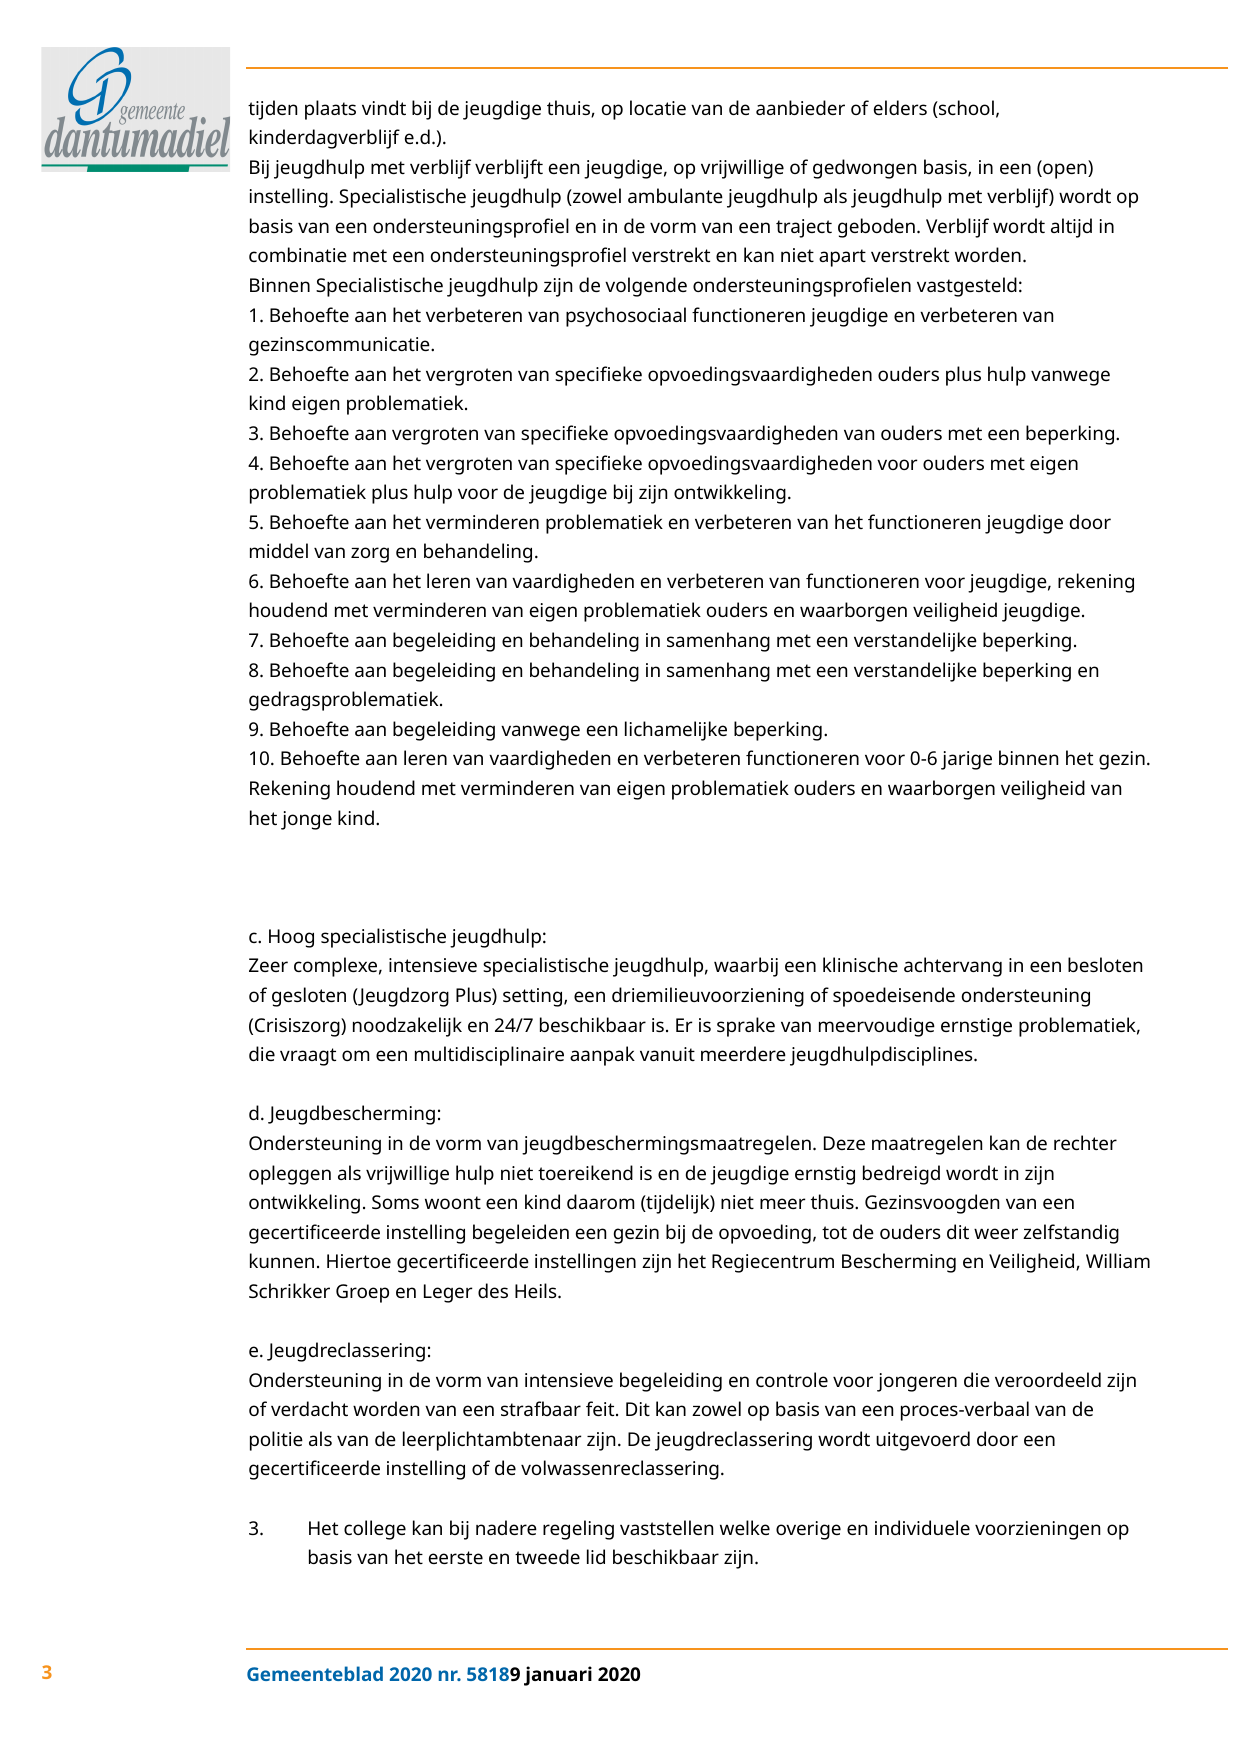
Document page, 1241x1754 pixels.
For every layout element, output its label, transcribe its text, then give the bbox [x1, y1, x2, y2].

text Zeer complexe, intensieve specialistische jeugdhulp, waarbij een klinische achtervang in een besloten of gesloten (Jeugdzorg Plus) setting, een driemilieuvoorziening of spoedeisende ondersteuning (Crisiszorg) noodzakelijk en 24/7 beschikbaar is. Er is sprake van meervoudige ernstige problematiek, die vraagt om een multidisciplinaire aanpak vanuit meerdere jeugdhulpdisciplines. [248, 953, 1152, 1067]
text 6. Behoefte aan het leren van vaardigheden en verbeteren van functioneren voor jeugdige, rekening houdend met verminderen van eigen problematiek ouders en waarborgen veiligheid jeugdige. [248, 568, 1152, 623]
list Het college kan bij nadere regeling vaststellen welke overige en individuele voorzieningen op basis van het eerste en tweede lid beschikbaar zijn. [248, 1515, 1152, 1570]
text 5. Behoefte aan het verminderen problematiek en verbeteren van het functioneren jeugdige door middel van zorg en behandeling. [248, 509, 1152, 564]
text d. Jeugdbescherming: [248, 1101, 1152, 1126]
text 4. Behoefte aan het vergroten van specifieke opvoedingsvaardigheden voor ouders met eigen problematiek plus hulp voor de jeugdige bij zijn ontwikkeling. [248, 450, 1152, 505]
text 3. Behoefte aan vergroten van specifieke opvoedingsvaardigheden van ouders met een beperking. [248, 420, 1152, 446]
text tijden plaats vindt bij de jeugdige thuis, op locatie van de aanbieder of elders (school, kinderdagverblijf e.d.). [248, 95, 1152, 150]
text 1. Behoefte aan het verbeteren van psychosociaal functioneren jeugdige en verbeteren van gezinscommunicatie. [248, 302, 1152, 357]
picture [41, 47, 231, 172]
text Ondersteuning in de vorm van jeugdbeschermingsmaatregelen. Deze maatregelen kan de rechter opleggen als vrijwillige hulp niet toereikend is en de jeugdige ernstig bedreigd wordt in zijn ontwikkeling. Soms woont een kind daarom (tijdelijk) niet meer thuis. Gezinsvoogden van een gecertificeerde instelling begeleiden een gezin bij de opvoeding, tot de ouders dit weer zelfstandig kunnen. Hiertoe gecertificeerde instellingen zijn het Regiecentrum Bescherming en Veiligheid, William Schrikker Groep en Leger des Heils. [248, 1130, 1152, 1304]
text Ondersteuning in de vorm van intensieve begeleiding en controle voor jongeren die veroordeeld zijn of verdacht worden van een strafbaar feit. Dit kan zowel op basis van een proces-verbaal van de politie als van de leerplichtambtenaar zijn. De jeugdreclassering wordt uitgevoerd door een gecertificeerde instelling of de volwassenreclassering. [248, 1367, 1152, 1481]
text e. Jeugdreclassering: [248, 1337, 1152, 1363]
text 10. Behoefte aan leren van vaardigheden en verbeteren functioneren voor 0-6 jarige binnen het gezin. Rekening houdend met verminderen van eigen problematiek ouders en waarborgen veiligheid van het jonge kind. [248, 746, 1152, 831]
text 2. Behoefte aan het vergroten van specifieke opvoedingsvaardigheden ouders plus hulp vanwege kind eigen problematiek. [248, 361, 1152, 416]
text 8. Behoefte aan begeleiding en behandeling in samenhang met een verstandelijke beperking en gedragsproblematiek. [248, 657, 1152, 712]
text Binnen Specialistische jeugdhulp zijn de volgende ondersteuningsprofielen vastgesteld: [248, 272, 1152, 298]
text 9. Behoefte aan begeleiding vanwege een lichamelijke beperking. [248, 716, 1152, 742]
text 7. Behoefte aan begeleiding en behandeling in samenhang met een verstandelijke beperking. [248, 627, 1152, 653]
text Bij jeugdhulp met verblijf verblijft een jeugdige, op vrijwillige of gedwongen basis, in een (open) instelling. Specialistische jeugdhulp (zowel ambulante jeugdhulp als jeugdhulp met verblijf) wordt op basis van een ondersteuningsprofiel en in de vorm van een traject geboden. Verblijf wordt altijd in combinatie met een ondersteuningsprofiel verstrekt en kan niet apart verstrekt worden. [248, 154, 1152, 268]
text c. Hoog specialistische jeugdhulp: [248, 923, 1152, 949]
